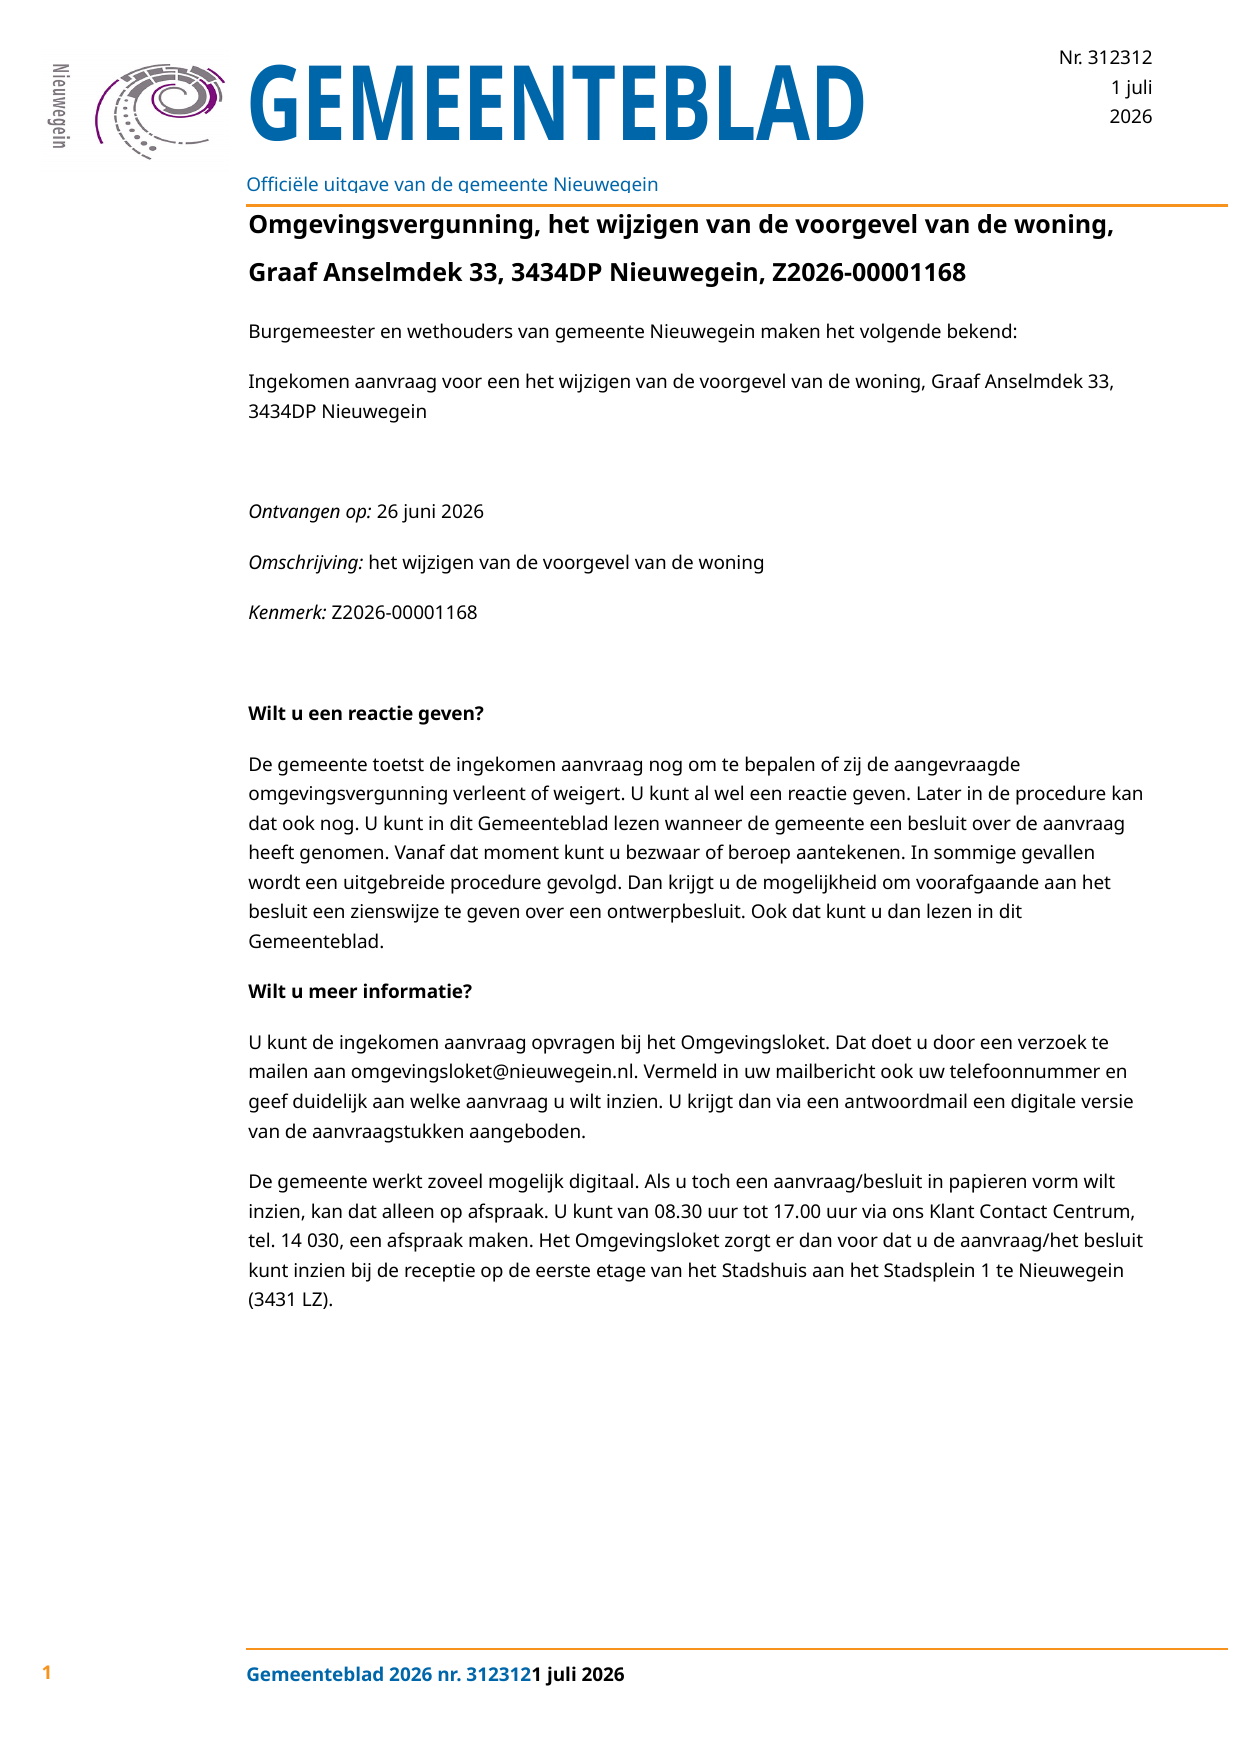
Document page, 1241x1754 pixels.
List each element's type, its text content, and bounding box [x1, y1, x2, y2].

text Omgevingsvergunning, het wijzigen van de voorgevel van de woning, Graaf Anselmdek 33, 3434DP Nieuwegein, Z2026-00001168 [248, 207, 1152, 288]
text Omschrijving: het wijzigen van de voorgevel van de woning [248, 549, 1152, 575]
text Kenmerk: Z2026-00001168 [248, 599, 1152, 625]
text Ingekomen aanvraag voor een het wijzigen van de voorgevel van de woning, Graaf Anselmdek 33, 3434DP Nieuwegein [248, 368, 1152, 424]
text U kunt de ingekomen aanvraag opvragen bij het Omgevingsloket. Dat doet u door een verzoek te mailen aan omgevingsloket@nieuwegein.nl. Vermeld in uw mailbericht ook uw telefoonnummer en geef duidelijk aan welke aanvraag u wilt inzien. U krijgt dan via een antwoordmail een digitale versie van de aanvraagstukken aangeboden. [248, 1029, 1152, 1144]
text Wilt u meer informatie? [248, 979, 1152, 1004]
text Wilt u een reactie geven? [248, 700, 1152, 726]
picture [41, 47, 231, 172]
text De gemeente toetst de ingekomen aanvraag nog om te bepalen of zij de aangevraagde omgevingsvergunning verleent of weigert. U kunt al wel een reactie geven. Later in de procedure kan dat ook nog. U kunt in dit Gemeenteblad lezen wanneer de gemeente een besluit over de aanvraag heeft genomen. Vanaf dat moment kunt u bezwaar of beroep aantekenen. In sommige gevallen wordt een uitgebreide procedure gevolgd. Dan krijgt u de mogelijkheid om voorafgaande aan het besluit een zienswijze te geven over een ontwerpbesluit. Ook dat kunt u dan lezen in dit Gemeenteblad. [248, 751, 1152, 954]
text De gemeente werkt zoveel mogelijk digitaal. Als u toch een aanvraag/besluit in papieren vorm wilt inzien, kan dat alleen op afspraak. U kunt van 08.30 uur tot 17.00 uur via ons Klant Contact Centrum, tel. 14 030, een afspraak maken. Het Omgevingsloket zorgt er dan voor dat u de aanvraag/het besluit kunt inzien bij de receptie op de eerste etage van het Stadshuis aan het Stadsplein 1 te Nieuwegein (3431 LZ). [248, 1168, 1152, 1312]
text Burgemeester en wethouders van gemeente Nieuwegein maken het volgende bekend: [248, 318, 1152, 344]
text Ontvangen op: 26 juni 2026 [248, 499, 1152, 524]
